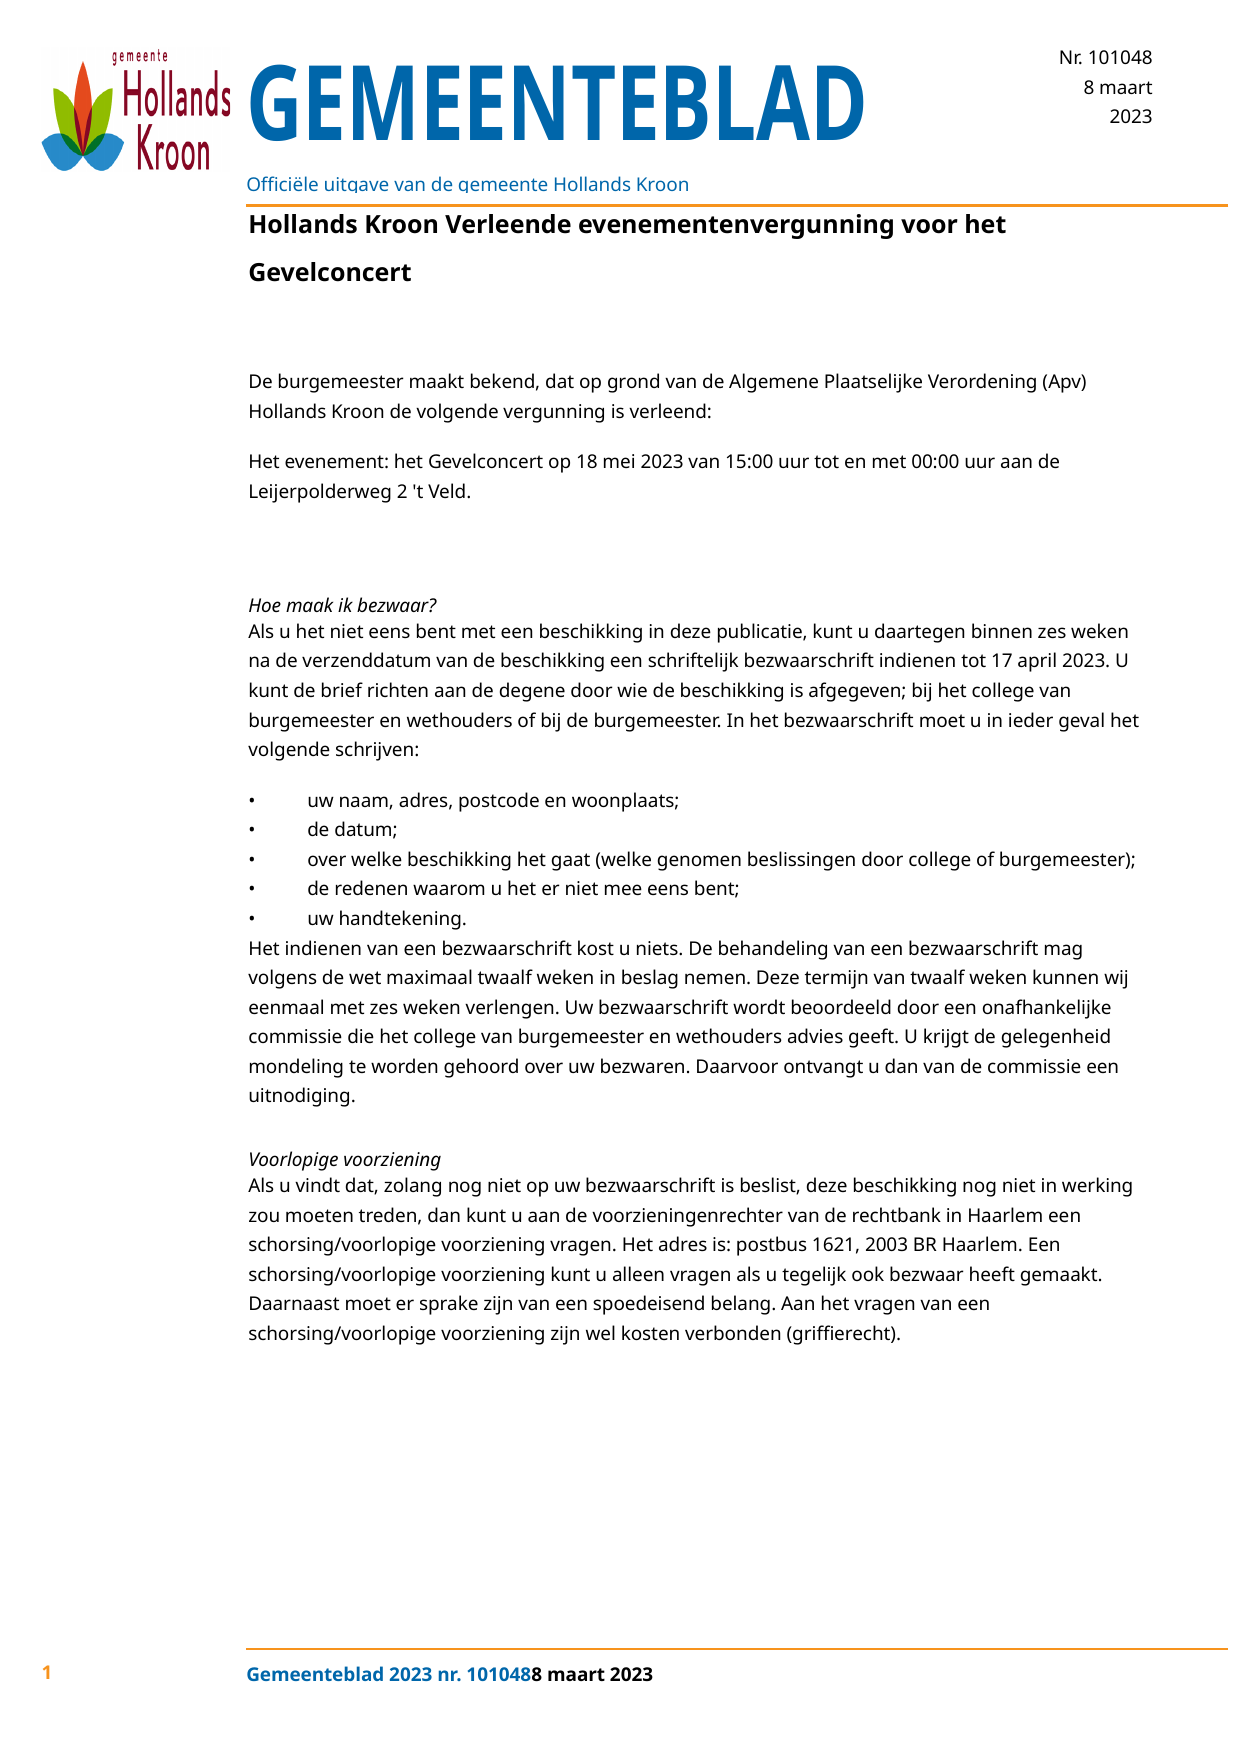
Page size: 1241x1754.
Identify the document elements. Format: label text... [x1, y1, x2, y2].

list uw handtekening. [248, 905, 1152, 931]
text Het evenement: het Gevelconcert op 18 mei 2023 van 15:00 uur tot en met 00:00 uur aan de Leijerpolderweg 2 't Veld. [248, 448, 1152, 504]
list uw naam, adres, postcode en woonplaats; [248, 787, 1152, 812]
list over welke beschikking het gaat (welke genomen beslissingen door college of burgemeester); [248, 846, 1152, 872]
list de redenen waarom u het er niet mee eens bent; [248, 876, 1152, 901]
picture [41, 47, 231, 172]
text Hollands Kroon Verleende evenementenvergunning voor het Gevelconcert [248, 207, 1152, 288]
text Hoe maak ik bezwaar? [248, 592, 1152, 618]
text Het indienen van een bezwaarschrift kost u niets. De behandeling van een bezwaarschrift mag volgens de wet maximaal twaalf weken in beslag nemen. Deze termijn van twaalf weken kunnen wij eenmaal met zes weken verlengen. Uw bezwaarschrift wordt beoordeeld door een onafhankelijke commissie die het college van burgemeester en wethouders advies geeft. U krijgt de gelegenheid mondeling te worden gehoord over uw bezwaren. Daarvoor ontvangt u dan van de commissie een uitnodiging. [248, 935, 1152, 1108]
text Als u het niet eens bent met een beschikking in deze publicatie, kunt u daartegen binnen zes weken na de verzenddatum van de beschikking een schriftelijk bezwaarschrift indienen tot 17 april 2023. U kunt de brief richten aan de degene door wie de beschikking is afgegeven; bij het college van burgemeester en wethouders of bij de burgemeester. In het bezwaarschrift moet u in ieder geval het volgende schrijven: [248, 618, 1152, 762]
text De burgemeester maakt bekend, dat op grond van de Algemene Plaatselijke Verordening (Apv) Hollands Kroon de volgende vergunning is verleend: [248, 368, 1152, 424]
text Als u vindt dat, zolang nog niet op uw bezwaarschrift is beslist, deze beschikking nog niet in werking zou moeten treden, dan kunt u aan de voorzieningenrechter van de rechtbank in Haarlem een schorsing/voorlopige voorziening vragen. Het adres is: postbus 1621, 2003 BR Haarlem. Een schorsing/voorlopige voorziening kunt u alleen vragen als u tegelijk ook bezwaar heeft gemaakt. Daarnaast moet er sprake zijn van een spoedeisend belang. Aan het vragen van een schorsing/voorlopige voorziening zijn wel kosten verbonden (griffierecht). [248, 1172, 1152, 1346]
text Voorlopige voorziening [248, 1147, 1152, 1172]
list de datum; [248, 816, 1152, 842]
